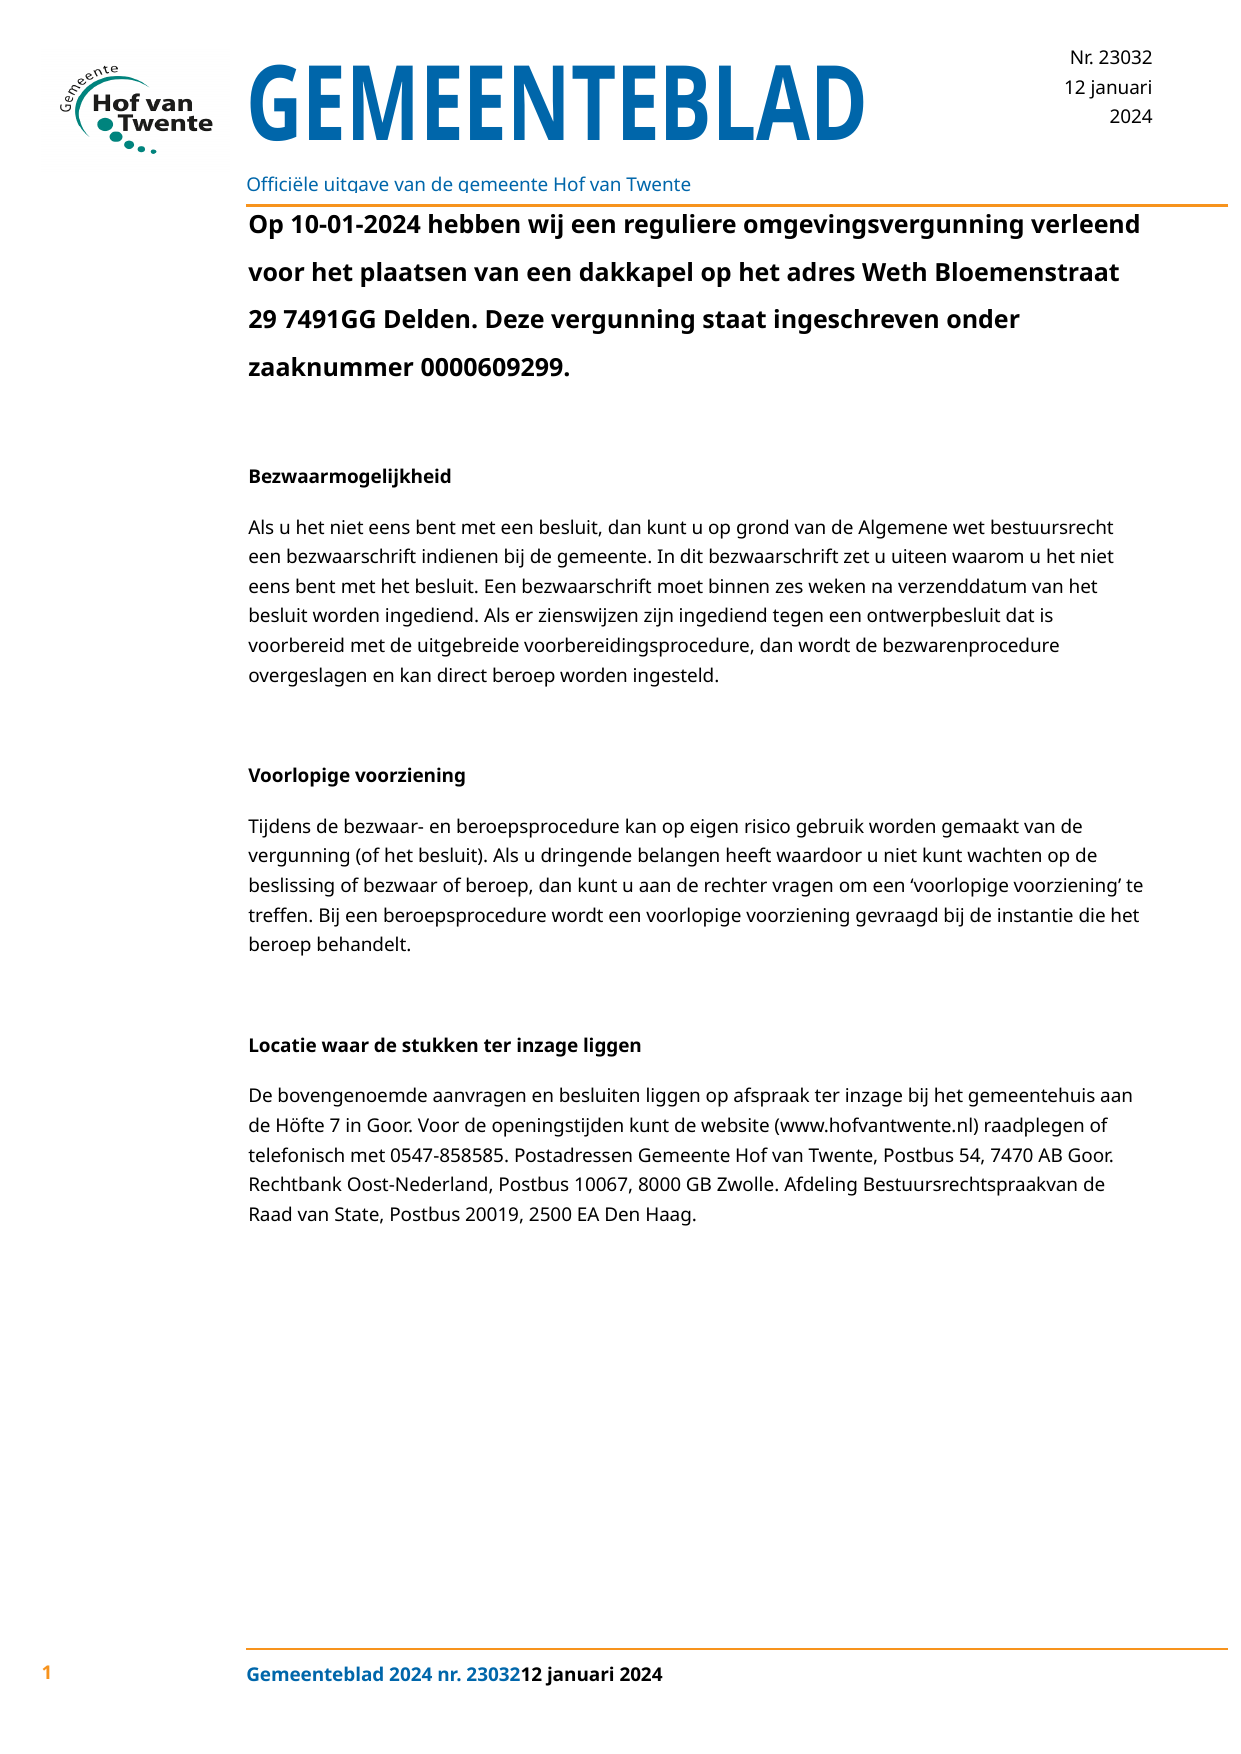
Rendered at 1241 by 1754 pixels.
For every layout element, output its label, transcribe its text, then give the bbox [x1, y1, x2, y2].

text Tijdens de bezwaar- en beroepsprocedure kan op eigen risico gebruik worden gemaakt van de vergunning (of het besluit). Als u dringende belangen heeft waardoor u niet kunt wachten op de beslissing of bezwaar of beroep, dan kunt u aan de rechter vragen om een ‘voorlopige voorziening’ te treffen. Bij een beroepsprocedure wordt een voorlopige voorziening gevraagd bij de instantie die het beroep behandelt. [248, 813, 1152, 957]
picture [41, 47, 231, 172]
text Bezwaarmogelijkheid [248, 463, 1152, 489]
text Als u het niet eens bent met een besluit, dan kunt u op grond van de Algemene wet bestuursrecht een bezwaarschrift indienen bij de gemeente. In dit bezwaarschrift zet u uiteen waarom u het niet eens bent met het besluit. Een bezwaarschrift moet binnen zes weken na verzenddatum van het besluit worden ingediend. Als er zienswijzen zijn ingediend tegen een ontwerpbesluit dat is voorbereid met de uitgebreide voorbereidingsprocedure, dan wordt de bezwarenprocedure overgeslagen en kan direct beroep worden ingesteld. [248, 514, 1152, 688]
text De bovengenoemde aanvragen en besluiten liggen op afspraak ter inzage bij het gemeentehuis aan de Höfte 7 in Goor. Voor de openingstijden kunt de website (www.hofvantwente.nl) raadplegen of telefonisch met 0547-858585. Postadressen Gemeente Hof van Twente, Postbus 54, 7470 AB Goor. Rechtbank Oost-Nederland, Postbus 10067, 8000 GB Zwolle. Afdeling Bestuursrechtspraakvan de Raad van State, Postbus 20019, 2500 EA Den Haag. [248, 1083, 1152, 1227]
text Op 10-01-2024 hebben wij een reguliere omgevingsvergunning verleend voor het plaatsen van een dakkapel op het adres Weth Bloemenstraat 29 7491GG Delden. Deze vergunning staat ingeschreven onder zaaknummer 0000609299. [248, 207, 1152, 384]
text Locatie waar de stukken ter inzage liggen [248, 1032, 1152, 1058]
text Voorlopige voorziening [248, 763, 1152, 788]
